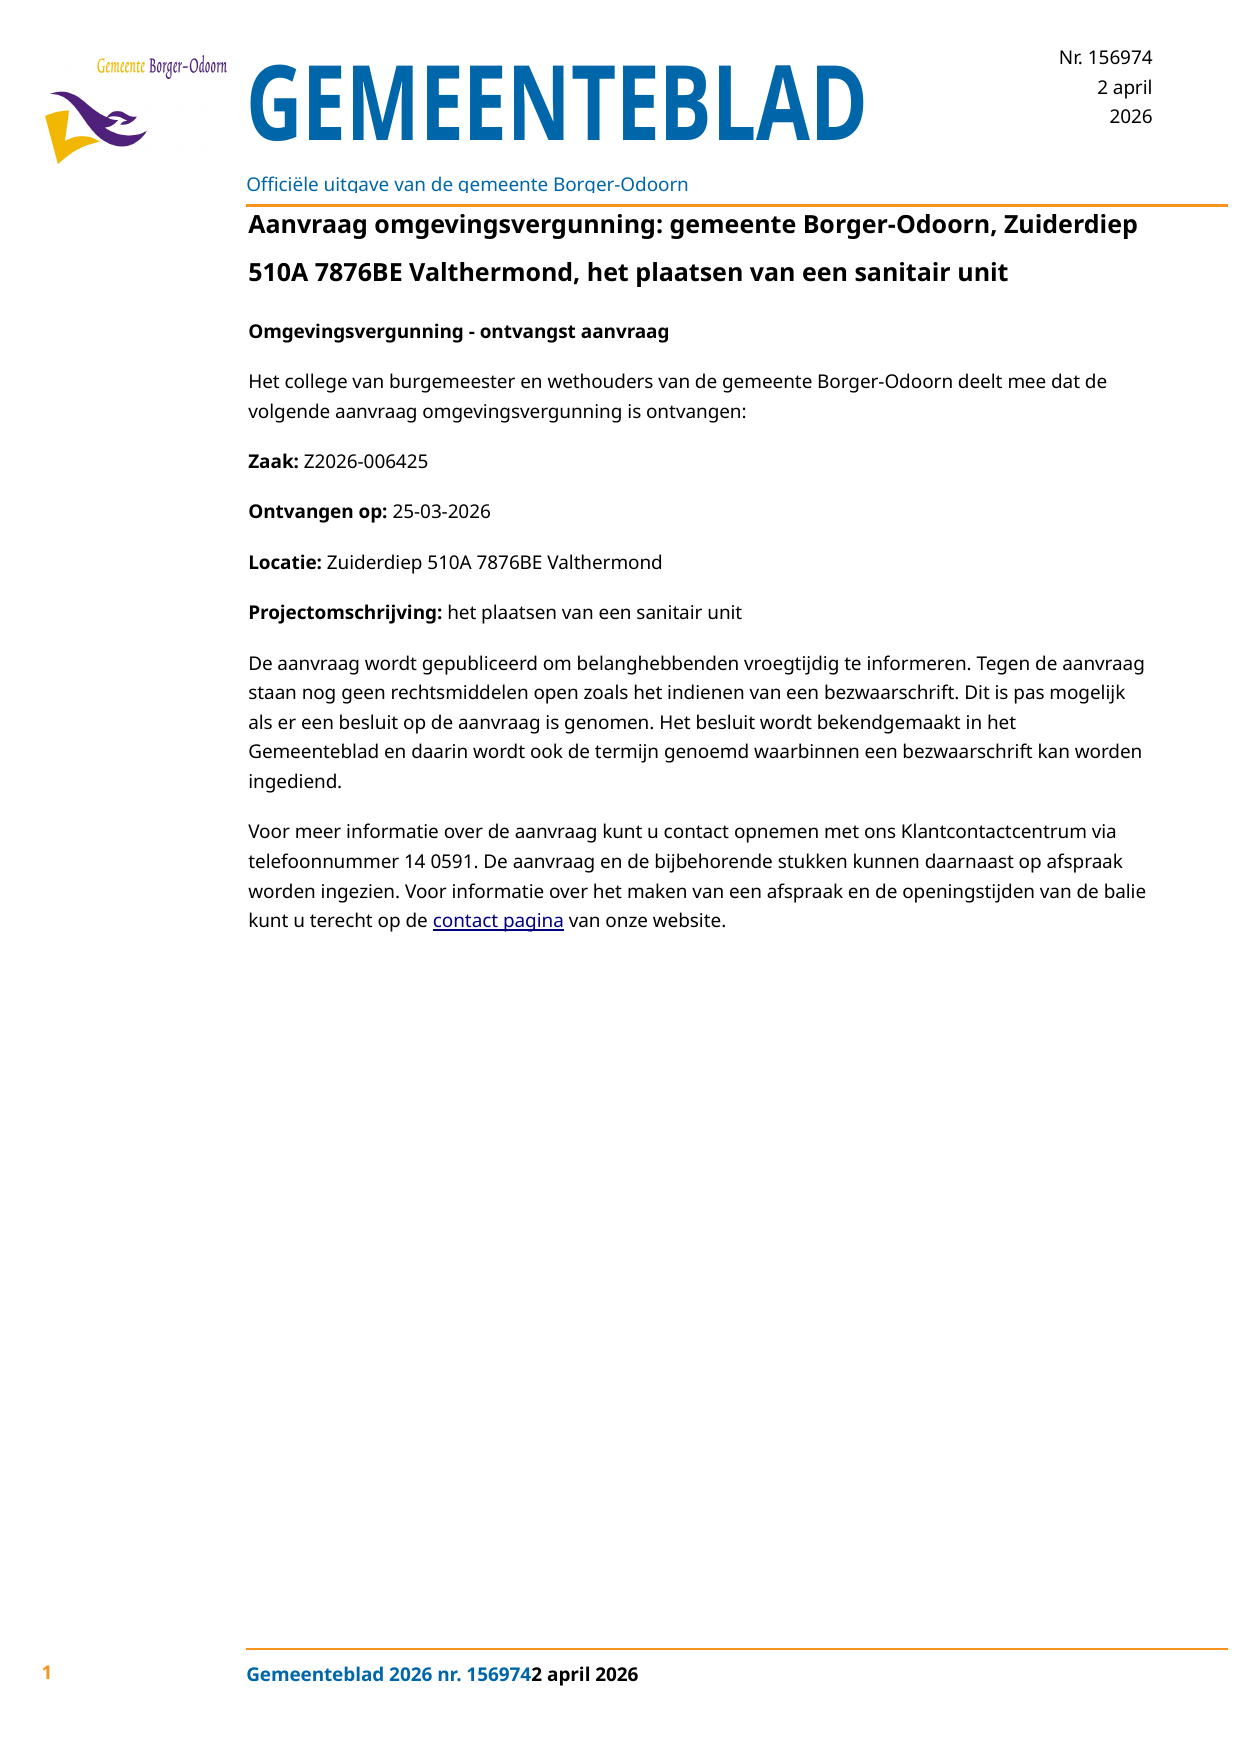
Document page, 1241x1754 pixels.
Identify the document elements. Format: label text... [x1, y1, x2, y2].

text Zaak: Z2026-006425 [248, 448, 1152, 474]
picture [41, 47, 231, 172]
text Het college van burgemeester en wethouders van de gemeente Borger-Odoorn deelt mee dat de volgende aanvraag omgevingsvergunning is ontvangen: [248, 368, 1152, 424]
text Voor meer informatie over de aanvraag kunt u contact opnemen met ons Klantcontactcentrum via telefoonnummer 14 0591. De aanvraag en de bijbehorende stukken kunnen daarnaast op afspraak worden ingezien. Voor informatie over het maken van een afspraak en de openingstijden van de balie kunt u terecht op de contact pagina van onze website. [248, 819, 1152, 933]
text Locatie: Zuiderdiep 510A 7876BE Valthermond [248, 549, 1152, 575]
text Ontvangen op: 25-03-2026 [248, 499, 1152, 524]
text Omgevingsvergunning - ontvangst aanvraag [248, 318, 1152, 344]
text Aanvraag omgevingsvergunning: gemeente Borger-Odoorn, Zuiderdiep 510A 7876BE Valthermond, het plaatsen van een sanitair unit [248, 207, 1152, 288]
text De aanvraag wordt gepubliceerd om belanghebbenden vroegtijdig te informeren. Tegen de aanvraag staan nog geen rechtsmiddelen open zoals het indienen van een bezwaarschrift. Dit is pas mogelijk als er een besluit op de aanvraag is genomen. Het besluit wordt bekendgemaakt in het Gemeenteblad en daarin wordt ook de termijn genoemd waarbinnen een bezwaarschrift kan worden ingediend. [248, 650, 1152, 794]
text Projectomschrijving: het plaatsen van een sanitair unit [248, 599, 1152, 625]
